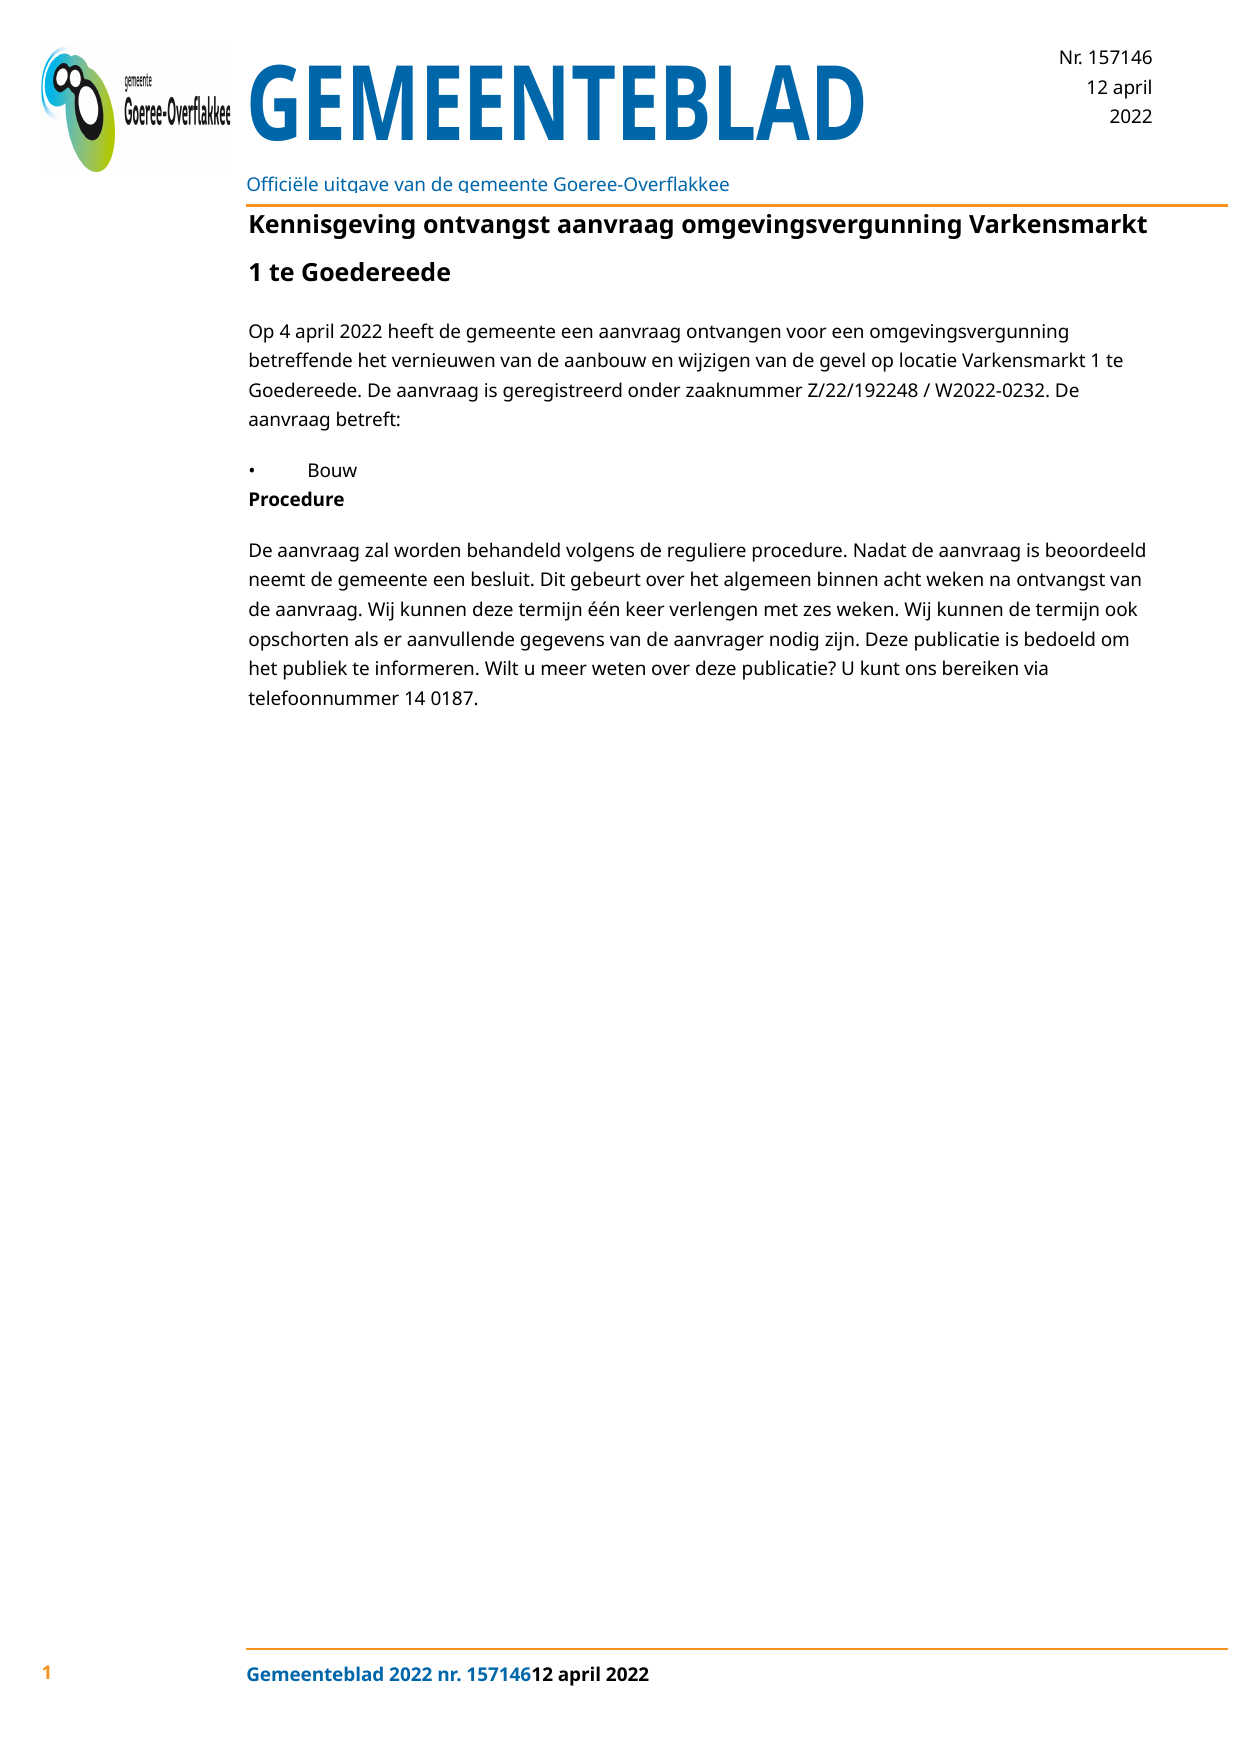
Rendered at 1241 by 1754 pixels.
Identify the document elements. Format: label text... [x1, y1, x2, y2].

text Kennisgeving ontvangst aanvraag omgevingsvergunning Varkensmarkt 1 te Goedereede [248, 207, 1152, 288]
picture [41, 47, 231, 172]
list Bouw [248, 457, 1152, 483]
text Procedure [248, 487, 1152, 512]
text De aanvraag zal worden behandeld volgens de reguliere procedure. Nadat de aanvraag is beoordeeld neemt de gemeente een besluit. Dit gebeurt over het algemeen binnen acht weken na ontvangst van de aanvraag. Wij kunnen deze termijn één keer verlengen met zes weken. Wij kunnen de termijn ook opschorten als er aanvullende gegevens van de aanvrager nodig zijn. Deze publicatie is bedoeld om het publiek te informeren. Wilt u meer weten over deze publicatie? U kunt ons bereiken via telefoonnummer 14 0187. [248, 537, 1152, 711]
text Op 4 april 2022 heeft de gemeente een aanvraag ontvangen voor een omgevingsvergunning betreffende het vernieuwen van de aanbouw en wijzigen van de gevel op locatie Varkensmarkt 1 te Goedereede. De aanvraag is geregistreerd onder zaaknummer Z/22/192248 / W2022-0232. De aanvraag betreft: [248, 318, 1152, 432]
